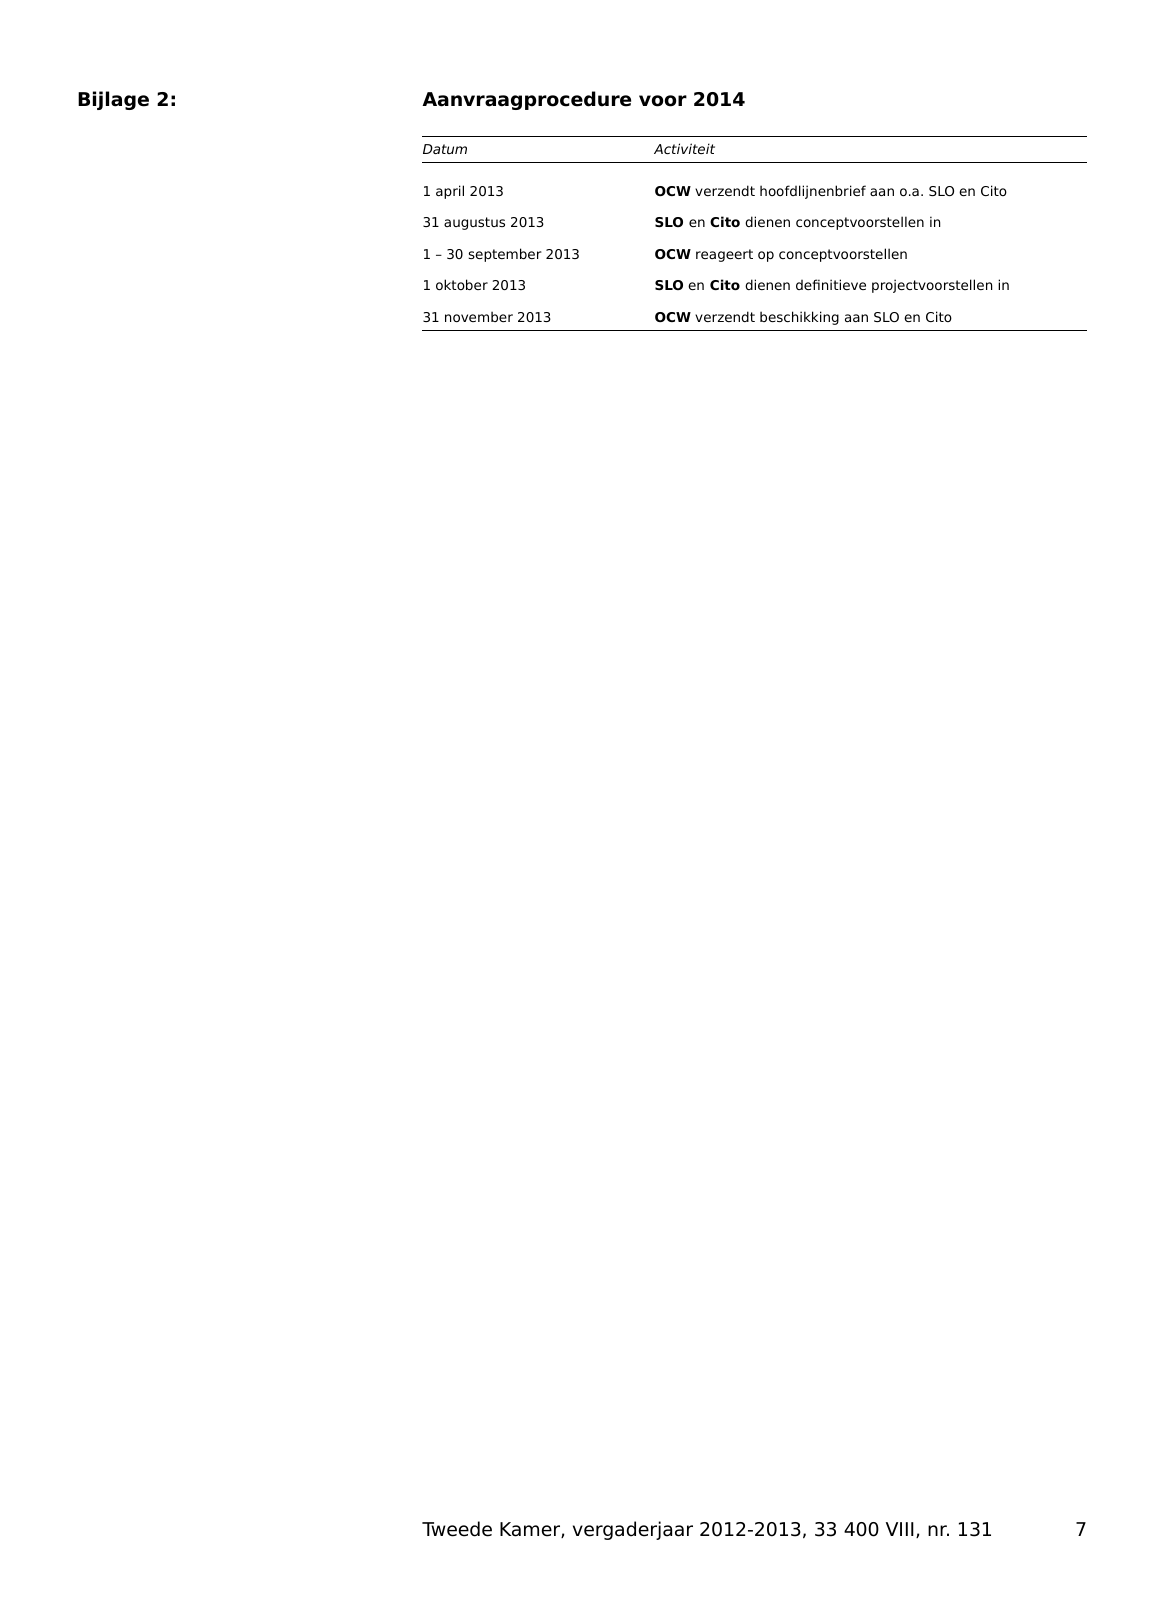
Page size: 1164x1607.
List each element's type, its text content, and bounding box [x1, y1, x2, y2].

table_cell [649, 163, 1087, 184]
table_header Activiteit [649, 137, 1087, 162]
table_header Datum [422, 137, 648, 162]
table_cell SLO en Cito dienen definitieve projectvoorstellen in [649, 278, 1087, 294]
table_cell OCW reageert op conceptvoorstellen [649, 247, 1087, 262]
table_cell OCW verzendt hoofdlijnenbrief aan o.a. SLO en Cito [649, 184, 1087, 199]
table_cell OCW verzendt beschikking aan SLO en Cito [649, 310, 1087, 330]
table_cell [422, 294, 1087, 309]
table_cell 1 – 30 september 2013 [422, 247, 648, 262]
table_cell 31 november 2013 [422, 310, 648, 330]
table_cell [422, 262, 1087, 278]
table_cell 1 oktober 2013 [422, 278, 648, 294]
table_cell SLO en Cito dienen conceptvoorstellen in [649, 215, 1087, 231]
table_cell 31 augustus 2013 [422, 215, 648, 231]
table_cell [422, 163, 648, 184]
table_cell 1 april 2013 [422, 184, 648, 199]
subtitle Bijlage 2: Aanvraagprocedure voor 2014 [77, 89, 1087, 111]
table_cell [422, 199, 1087, 215]
table_cell [422, 231, 1087, 247]
